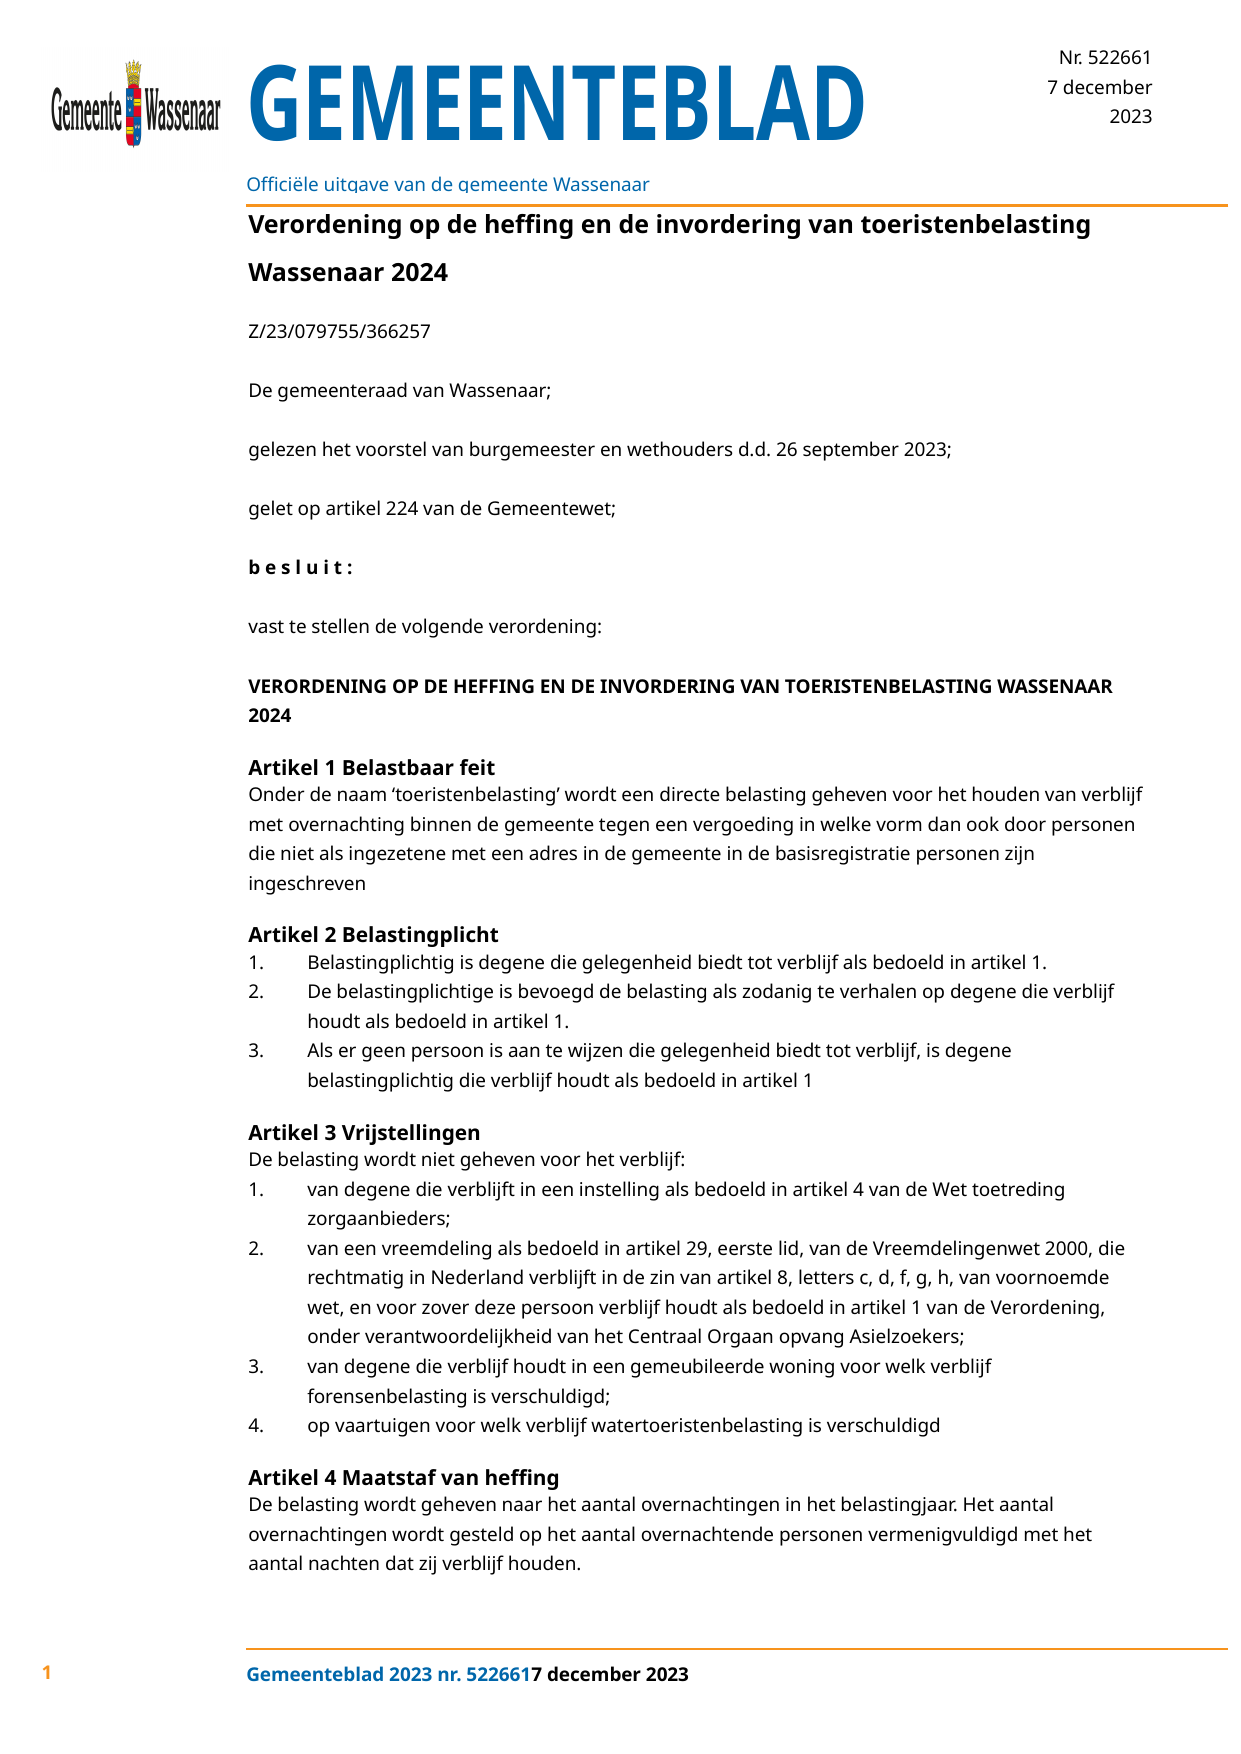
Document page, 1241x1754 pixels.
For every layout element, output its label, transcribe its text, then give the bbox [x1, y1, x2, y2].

text gelet op artikel 224 van de Gemeentewet; [248, 495, 1152, 521]
text Artikel 1 Belastbaar feit [248, 753, 1152, 781]
text De gemeenteraad van Wassenaar; [248, 377, 1152, 403]
picture [41, 47, 231, 172]
text De belasting wordt niet geheven voor het verblijf: [248, 1146, 1152, 1172]
list op vaartuigen voor welk verblijf watertoeristenbelasting is verschuldigd [248, 1412, 1152, 1438]
list Belastingplichtig is degene die gelegenheid biedt tot verblijf als bedoeld in artikel 1. [248, 949, 1152, 975]
text Onder de naam ‘toeristenbelasting’ wordt een directe belasting geheven voor het houden van verblijf met overnachting binnen de gemeente tegen een vergoeding in welke vorm dan ook door personen die niet als ingezetene met een adres in de gemeente in de basisregistratie personen zijn ingeschreven [248, 781, 1152, 896]
list De belastingplichtige is bevoegd de belasting als zodanig te verhalen op degene die verblijf houdt als bedoeld in artikel 1. [248, 978, 1152, 1034]
text b e s l u i t : [248, 554, 1152, 580]
text Artikel 3 Vrijstellingen [248, 1118, 1152, 1146]
text gelezen het voorstel van burgemeester en wethouders d.d. 26 september 2023; [248, 436, 1152, 462]
list van degene die verblijf houdt in een gemeubileerde woning voor welk verblijf forensenbelasting is verschuldigd; [248, 1353, 1152, 1408]
text Artikel 4 Maatstaf van heffing [248, 1463, 1152, 1491]
text Z/23/079755/366257 [248, 318, 1152, 344]
text Verordening op de heffing en de invordering van toeristenbelasting Wassenaar 2024 [248, 207, 1152, 288]
text Artikel 2 Belastingplicht [248, 921, 1152, 949]
list van een vreemdeling als bedoeld in artikel 29, eerste lid, van de Vreemdelingenwet 2000, die rechtmatig in Nederland verblijft in de zin van artikel 8, letters c, d, f, g, h, van voornoemde wet, en voor zover deze persoon verblijf houdt als bedoeld in artikel 1 van de Verordening, onder verantwoordelijkheid van het Centraal Orgaan opvang Asielzoekers; [248, 1235, 1152, 1349]
text VERORDENING OP DE HEFFING EN DE INVORDERING VAN TOERISTENBELASTING WASSENAAR 2024 [248, 673, 1152, 728]
list Als er geen persoon is aan te wijzen die gelegenheid biedt tot verblijf, is degene belastingplichtig die verblijf houdt als bedoeld in artikel 1 [248, 1038, 1152, 1093]
list van degene die verblijft in een instelling als bedoeld in artikel 4 van de Wet toetreding zorgaanbieders; [248, 1176, 1152, 1231]
text De belasting wordt geheven naar het aantal overnachtingen in het belastingjaar. Het aantal overnachtingen wordt gesteld op het aantal overnachtende personen vermenigvuldigd met het aantal nachten dat zij verblijf houden. [248, 1491, 1152, 1576]
text vast te stellen de volgende verordening: [248, 614, 1152, 639]
